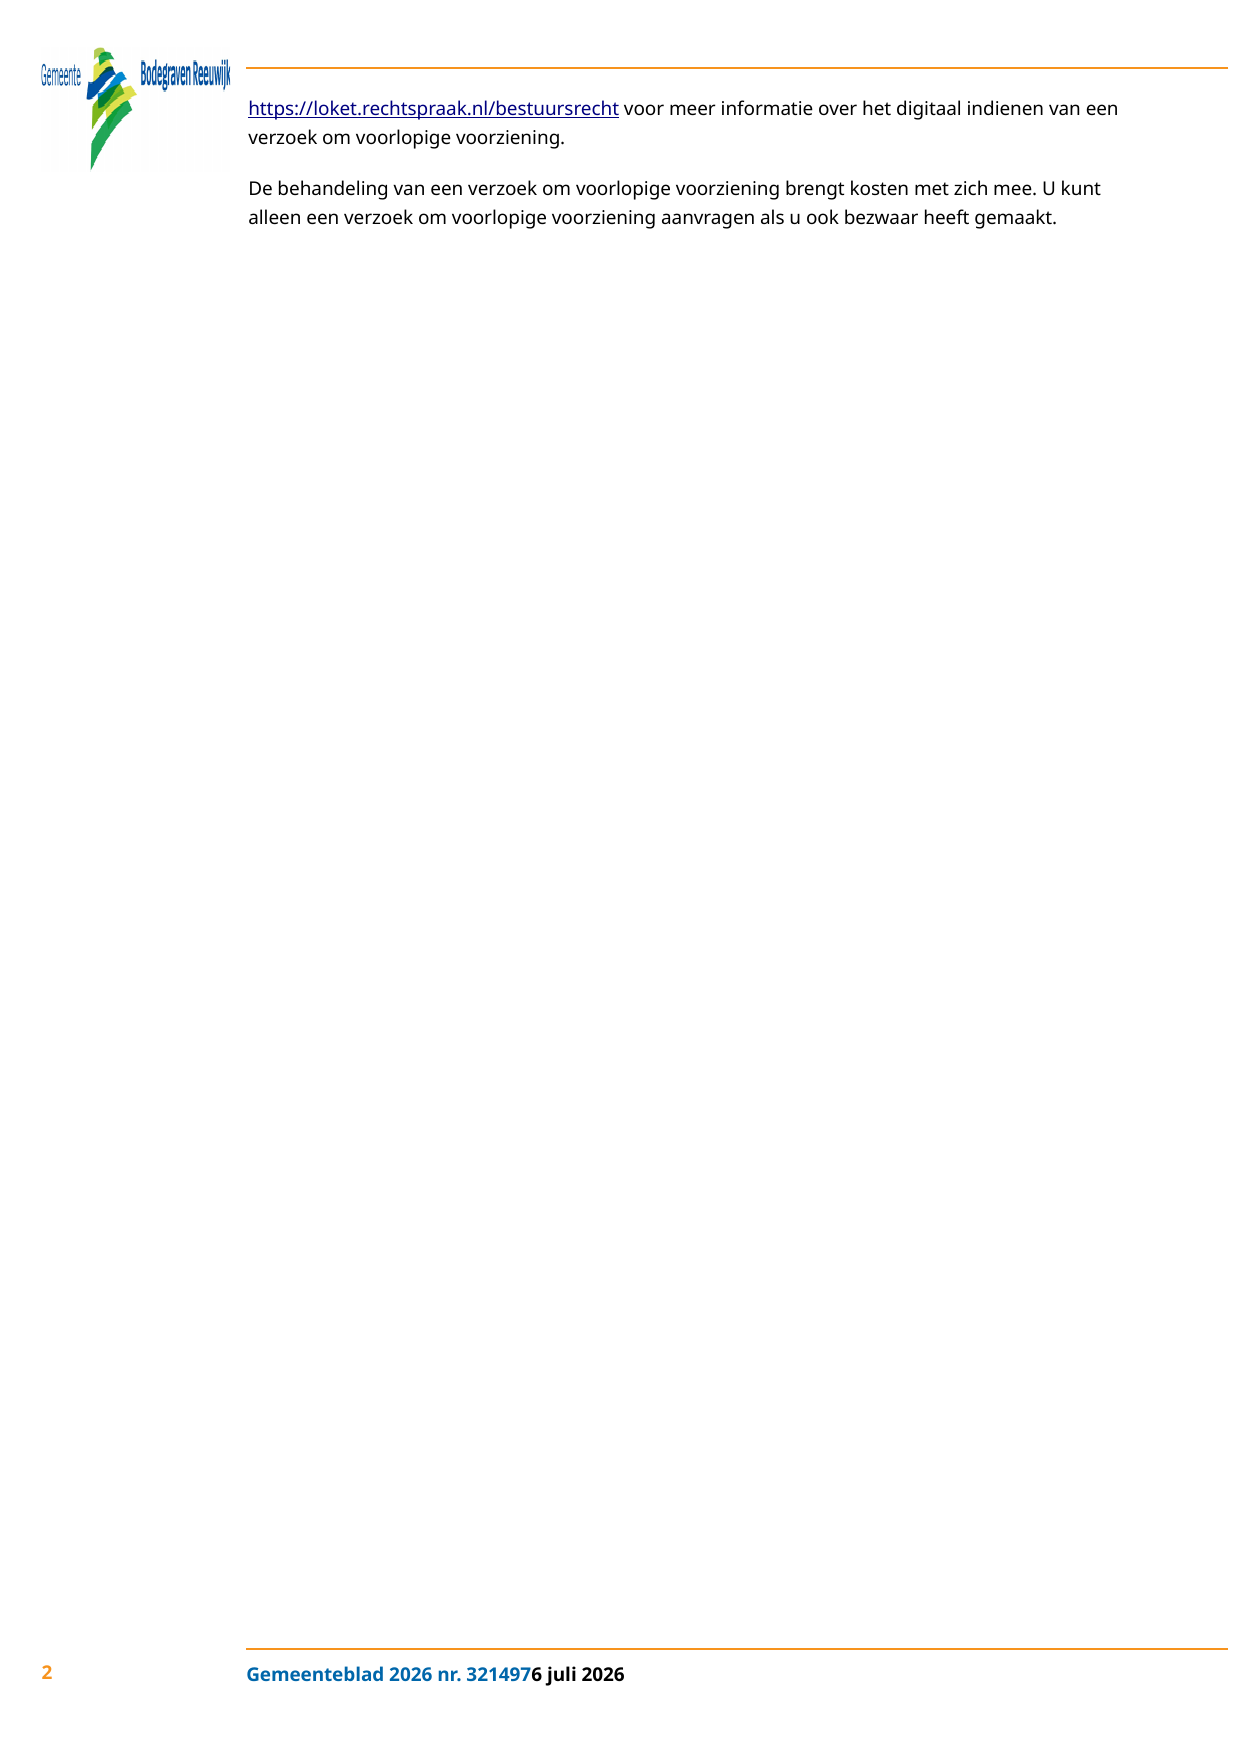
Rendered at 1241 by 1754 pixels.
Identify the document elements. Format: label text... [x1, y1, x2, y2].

text https://loket.rechtspraak.nl/bestuursrecht voor meer informatie over het digitaal indienen van een verzoek om voorlopige voorziening. [248, 95, 1152, 150]
text De behandeling van een verzoek om voorlopige voorziening brengt kosten met zich mee. U kunt alleen een verzoek om voorlopige voorziening aanvragen als u ook bezwaar heeft gemaakt. [248, 175, 1152, 230]
picture [41, 47, 231, 172]
